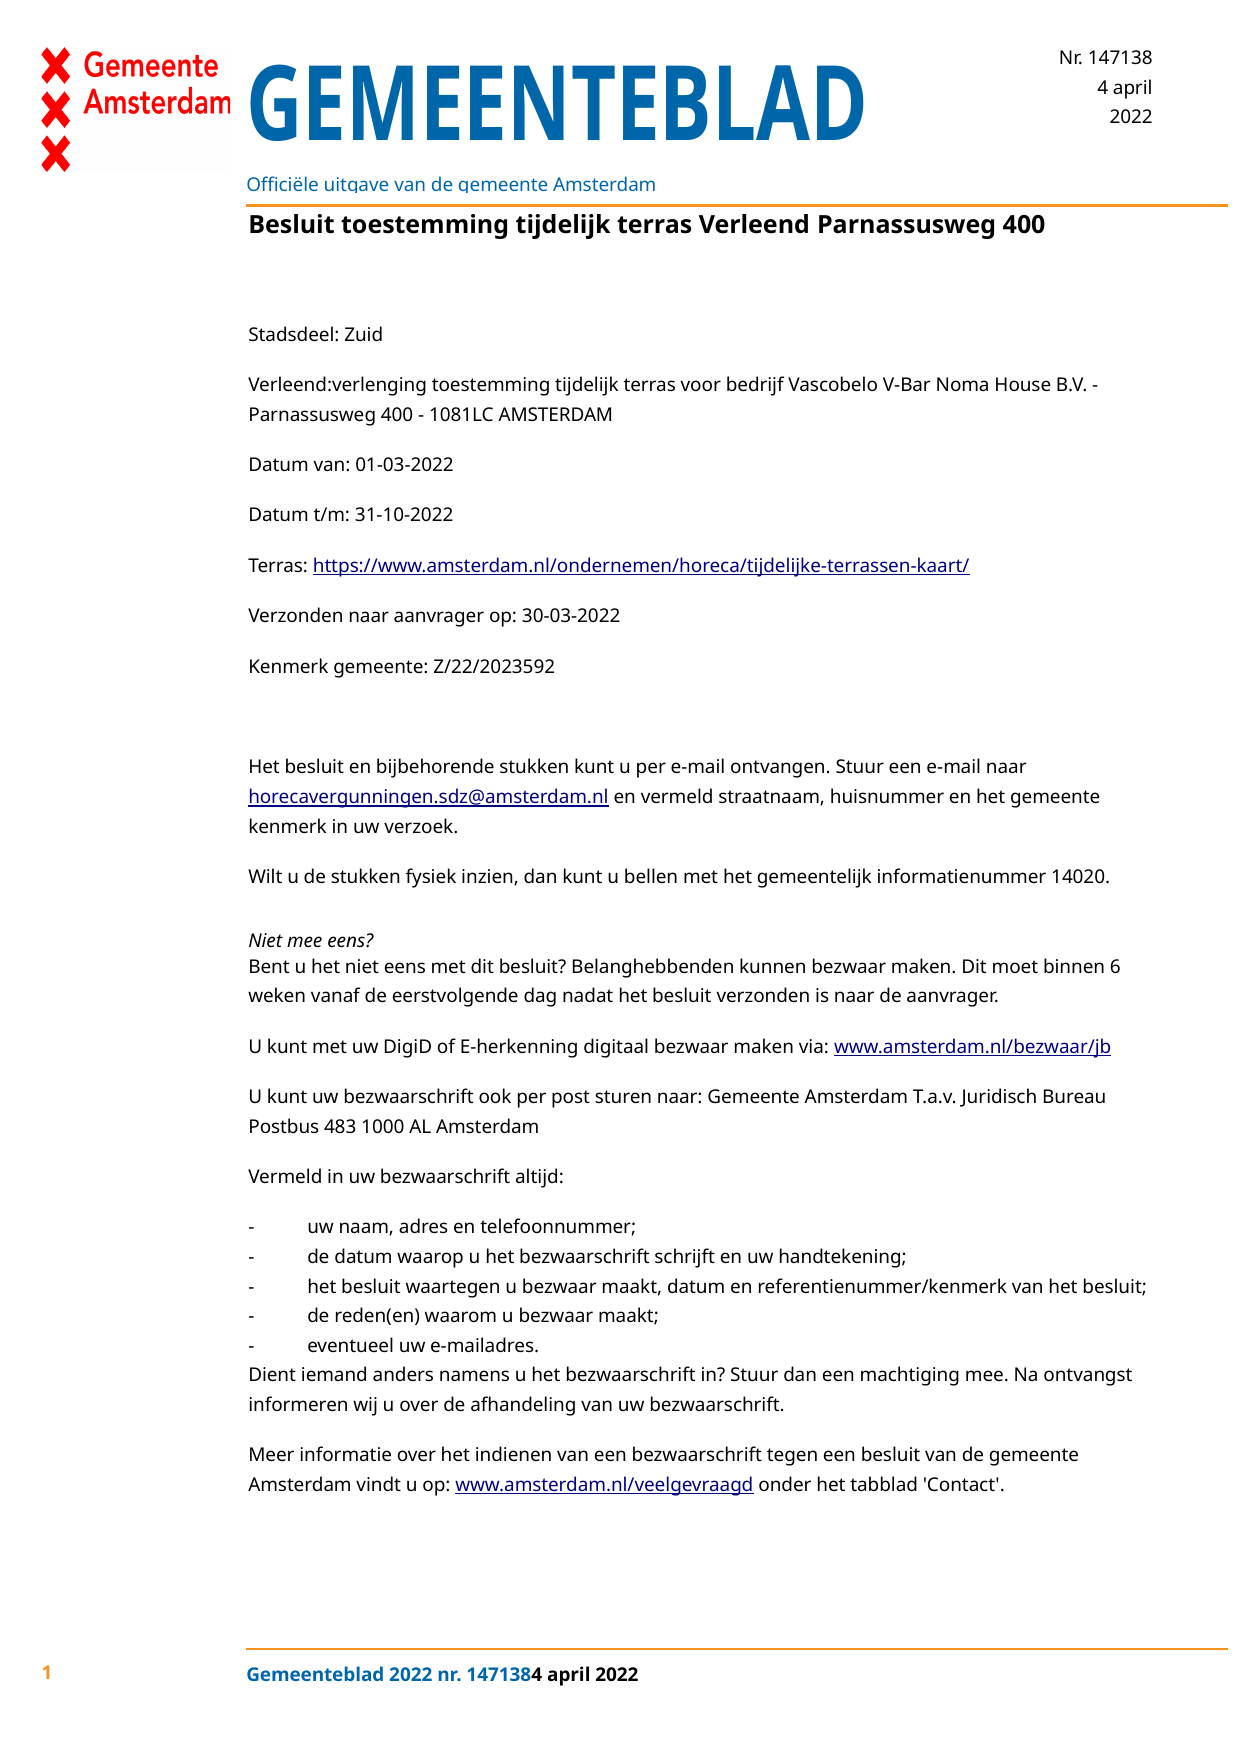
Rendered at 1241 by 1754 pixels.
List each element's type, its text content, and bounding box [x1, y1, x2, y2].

list de datum waarop u het bezwaarschrift schrijft en uw handtekening; [248, 1243, 1152, 1269]
text Vermeld in uw bezwaarschrift altijd: [248, 1163, 1152, 1189]
text Dient iemand anders namens u het bezwaarschrift in? Stuur dan een machtiging mee. Na ontvangst informeren wij u over de afhandeling van uw bezwaarschrift. [248, 1362, 1152, 1417]
list eventueel uw e-mailadres. [248, 1332, 1152, 1358]
text Wilt u de stukken fysiek inzien, dan kunt u bellen met het gemeentelijk informatienummer 14020. [248, 863, 1152, 889]
text Datum van: 01-03-2022 [248, 451, 1152, 477]
list de reden(en) waarom u bezwaar maakt; [248, 1302, 1152, 1328]
text Verzonden naar aanvrager op: 30-03-2022 [248, 602, 1152, 628]
text Het besluit en bijbehorende stukken kunt u per e-mail ontvangen. Stuur een e-mail naar horecavergunningen.sdz@amsterdam.nl en vermeld straatnaam, huisnummer en het gemeente kenmerk in uw verzoek. [248, 754, 1152, 838]
text Bent u het niet eens met dit besluit? Belanghebbenden kunnen bezwaar maken. Dit moet binnen 6 weken vanaf de eerstvolgende dag nadat het besluit verzonden is naar de aanvrager. [248, 953, 1152, 1008]
text Niet mee eens? [248, 927, 1152, 953]
text Datum t/m: 31-10-2022 [248, 502, 1152, 527]
text Verleend:verlenging toestemming tijdelijk terras voor bedrijf Vascobelo V-Bar Noma House B.V. - Parnassusweg 400 - 1081LC AMSTERDAM [248, 371, 1152, 426]
text Meer informatie over het indienen van een bezwaarschrift tegen een besluit van de gemeente Amsterdam vindt u op: www.amsterdam.nl/veelgevraagd onder het tabblad 'Contact'. [248, 1442, 1152, 1497]
text U kunt uw bezwaarschrift ook per post sturen naar: Gemeente Amsterdam T.a.v. Juridisch Bureau Postbus 483 1000 AL Amsterdam [248, 1083, 1152, 1139]
list uw naam, adres en telefoonnummer; [248, 1214, 1152, 1239]
picture [41, 47, 231, 172]
text Kenmerk gemeente: Z/22/2023592 [248, 653, 1152, 678]
text Besluit toestemming tijdelijk terras Verleend Parnassusweg 400 [248, 207, 1152, 241]
text Stadsdeel: Zuid [248, 321, 1152, 346]
text Terras: https://www.amsterdam.nl/ondernemen/horeca/tijdelijke-terrassen-kaart/ [248, 552, 1152, 578]
list het besluit waartegen u bezwaar maakt, datum en referentienummer/kenmerk van het besluit; [248, 1273, 1152, 1299]
text U kunt met uw DigiD of E-herkenning digitaal bezwaar maken via: www.amsterdam.nl/bezwaar/jb [248, 1033, 1152, 1059]
